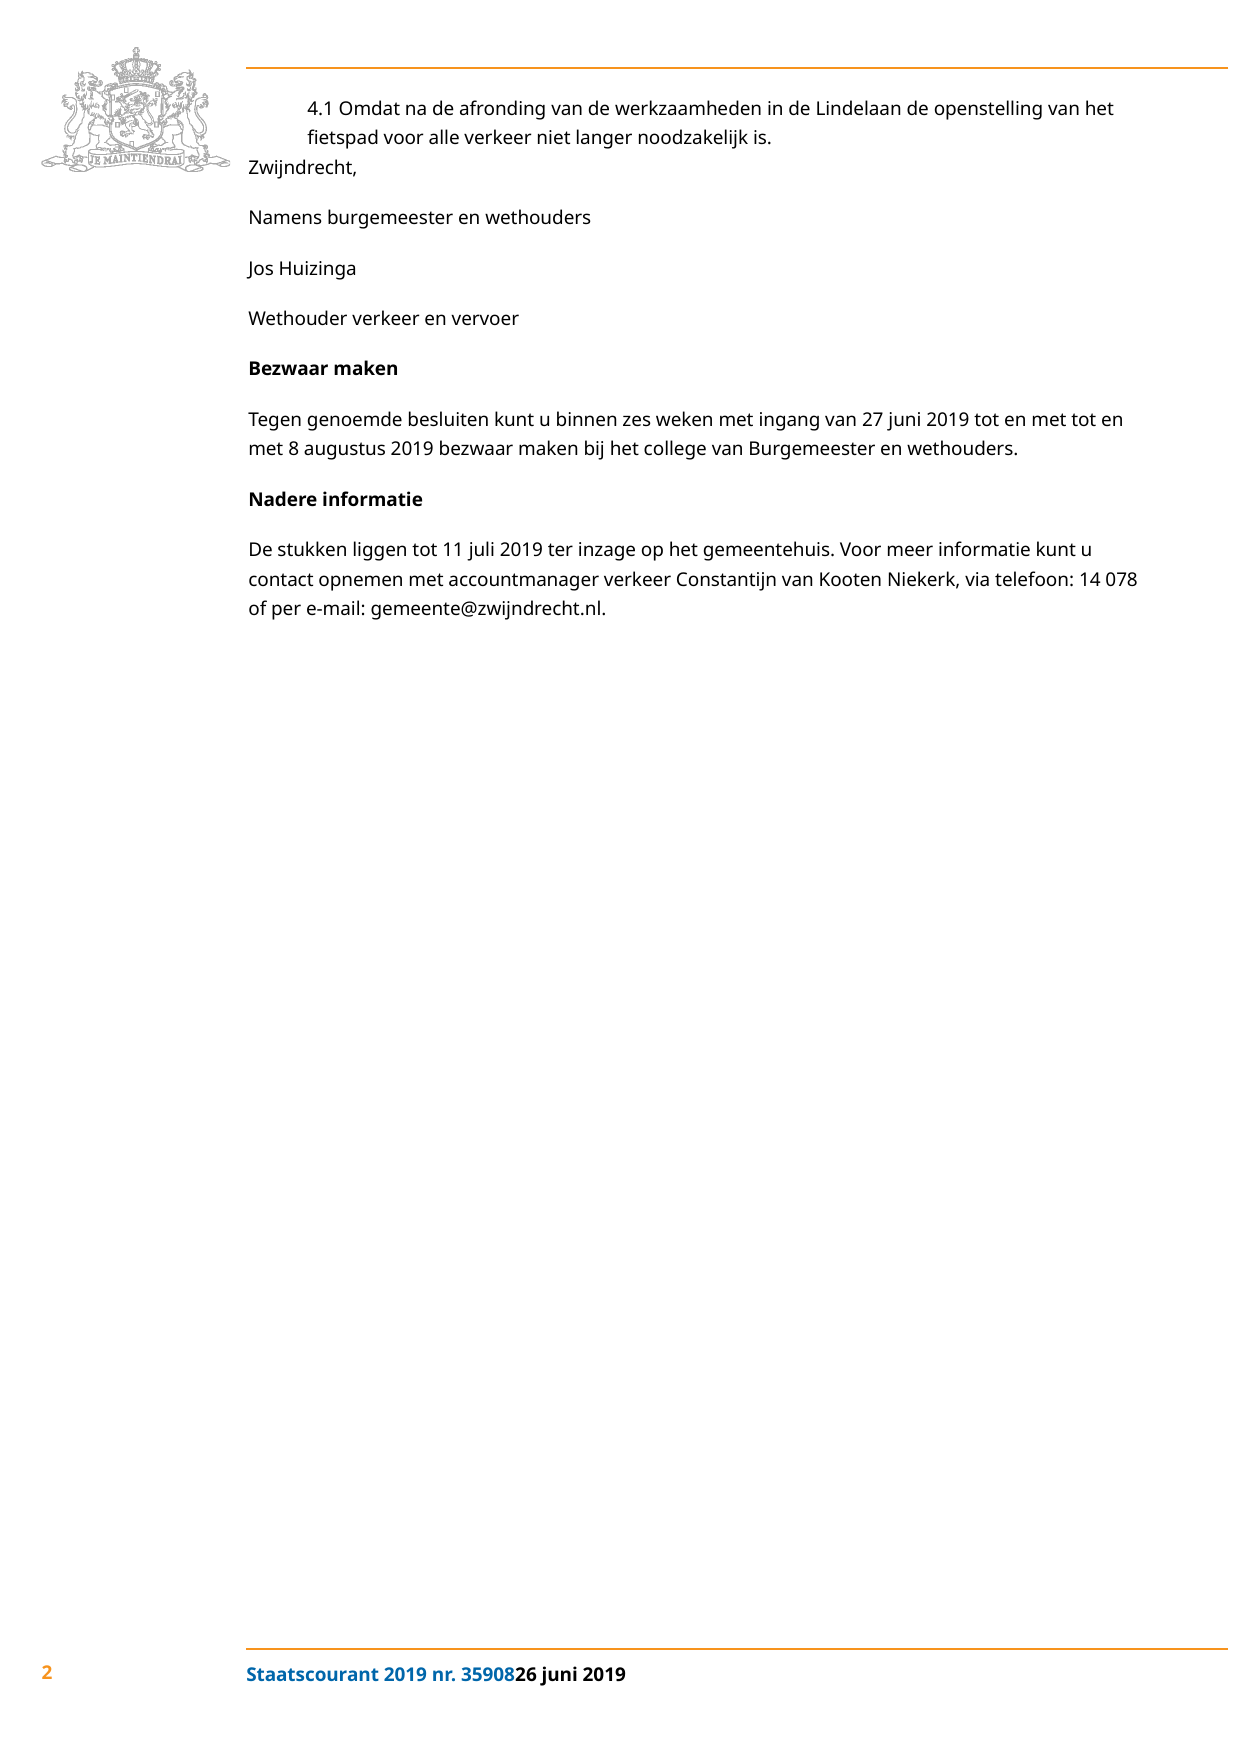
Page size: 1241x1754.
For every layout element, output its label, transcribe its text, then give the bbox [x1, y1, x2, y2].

text Jos Huizinga [248, 255, 1152, 281]
text Bezwaar maken [248, 356, 1152, 381]
list 4.1 Omdat na de afronding van de werkzaamheden in de Lindelaan de openstelling van het fietspad voor alle verkeer niet langer noodzakelijk is. [248, 95, 1152, 150]
text Wethouder verkeer en vervoer [248, 305, 1152, 331]
text De stukken liggen tot 11 juli 2019 ter inzage op het gemeentehuis. Voor meer informatie kunt u contact opnemen met accountmanager verkeer Constantijn van Kooten Niekerk, via telefoon: 14 078 of per e-mail: gemeente@zwijndrecht.nl. [248, 536, 1152, 621]
picture [41, 47, 231, 172]
text Nadere informatie [248, 486, 1152, 512]
text Namens burgemeester en wethouders [248, 204, 1152, 230]
text Tegen genoemde besluiten kunt u binnen zes weken met ingang van 27 juni 2019 tot en met tot en met 8 augustus 2019 bezwaar maken bij het college van Burgemeester en wethouders. [248, 406, 1152, 461]
text Zwijndrecht, [248, 154, 1152, 180]
